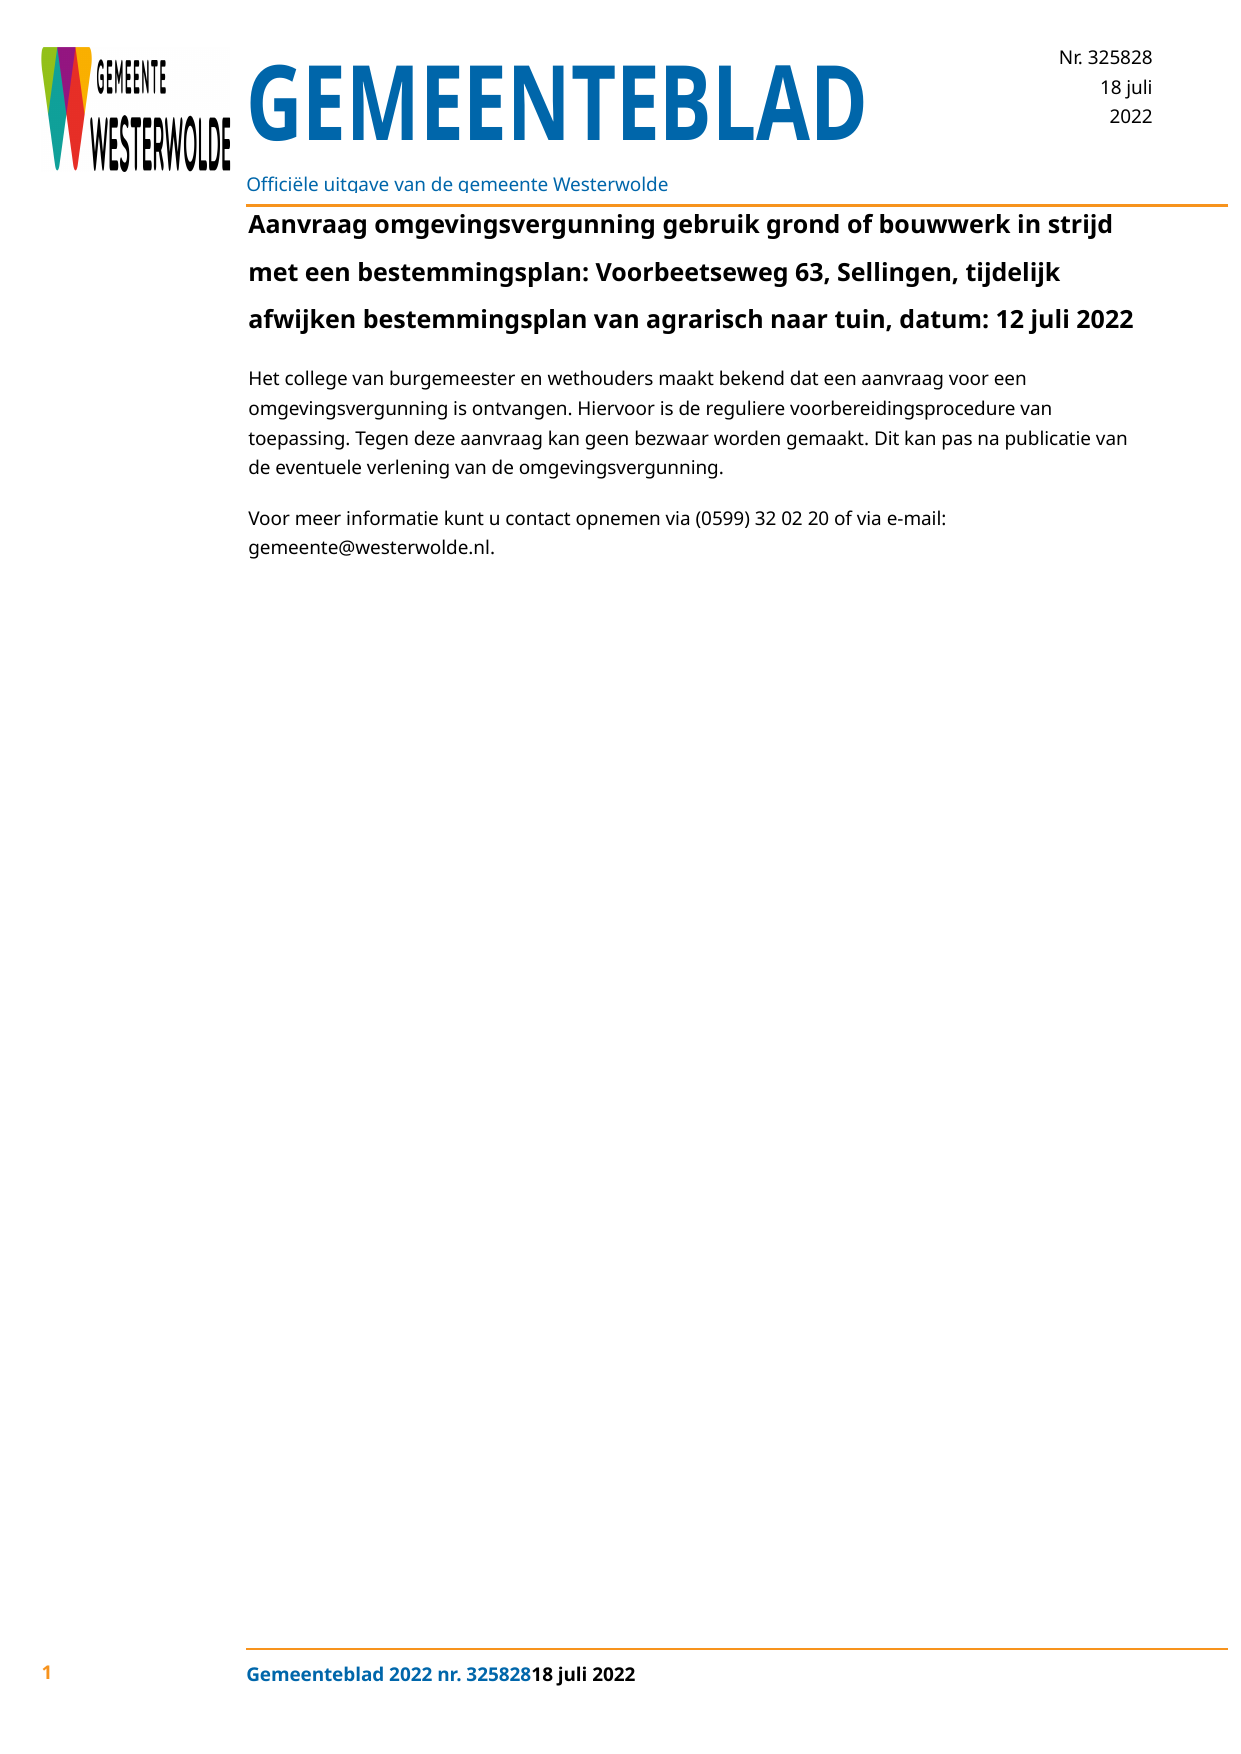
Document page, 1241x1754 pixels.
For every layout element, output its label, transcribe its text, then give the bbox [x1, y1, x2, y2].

text Voor meer informatie kunt u contact opnemen via (0599) 32 02 20 of via e-mail: gemeente@westerwolde.nl. [248, 505, 1152, 560]
picture [41, 47, 231, 172]
text Aanvraag omgevingsvergunning gebruik grond of bouwwerk in strijd met een bestemmingsplan: Voorbeetseweg 63, Sellingen, tijdelijk afwijken bestemmingsplan van agrarisch naar tuin, datum: 12 juli 2022 [248, 207, 1152, 336]
text Het college van burgemeester en wethouders maakt bekend dat een aanvraag voor een omgevingsvergunning is ontvangen. Hiervoor is de reguliere voorbereidingsprocedure van toepassing. Tegen deze aanvraag kan geen bezwaar worden gemaakt. Dit kan pas na publicatie van de eventuele verlening van de omgevingsvergunning. [248, 366, 1152, 480]
